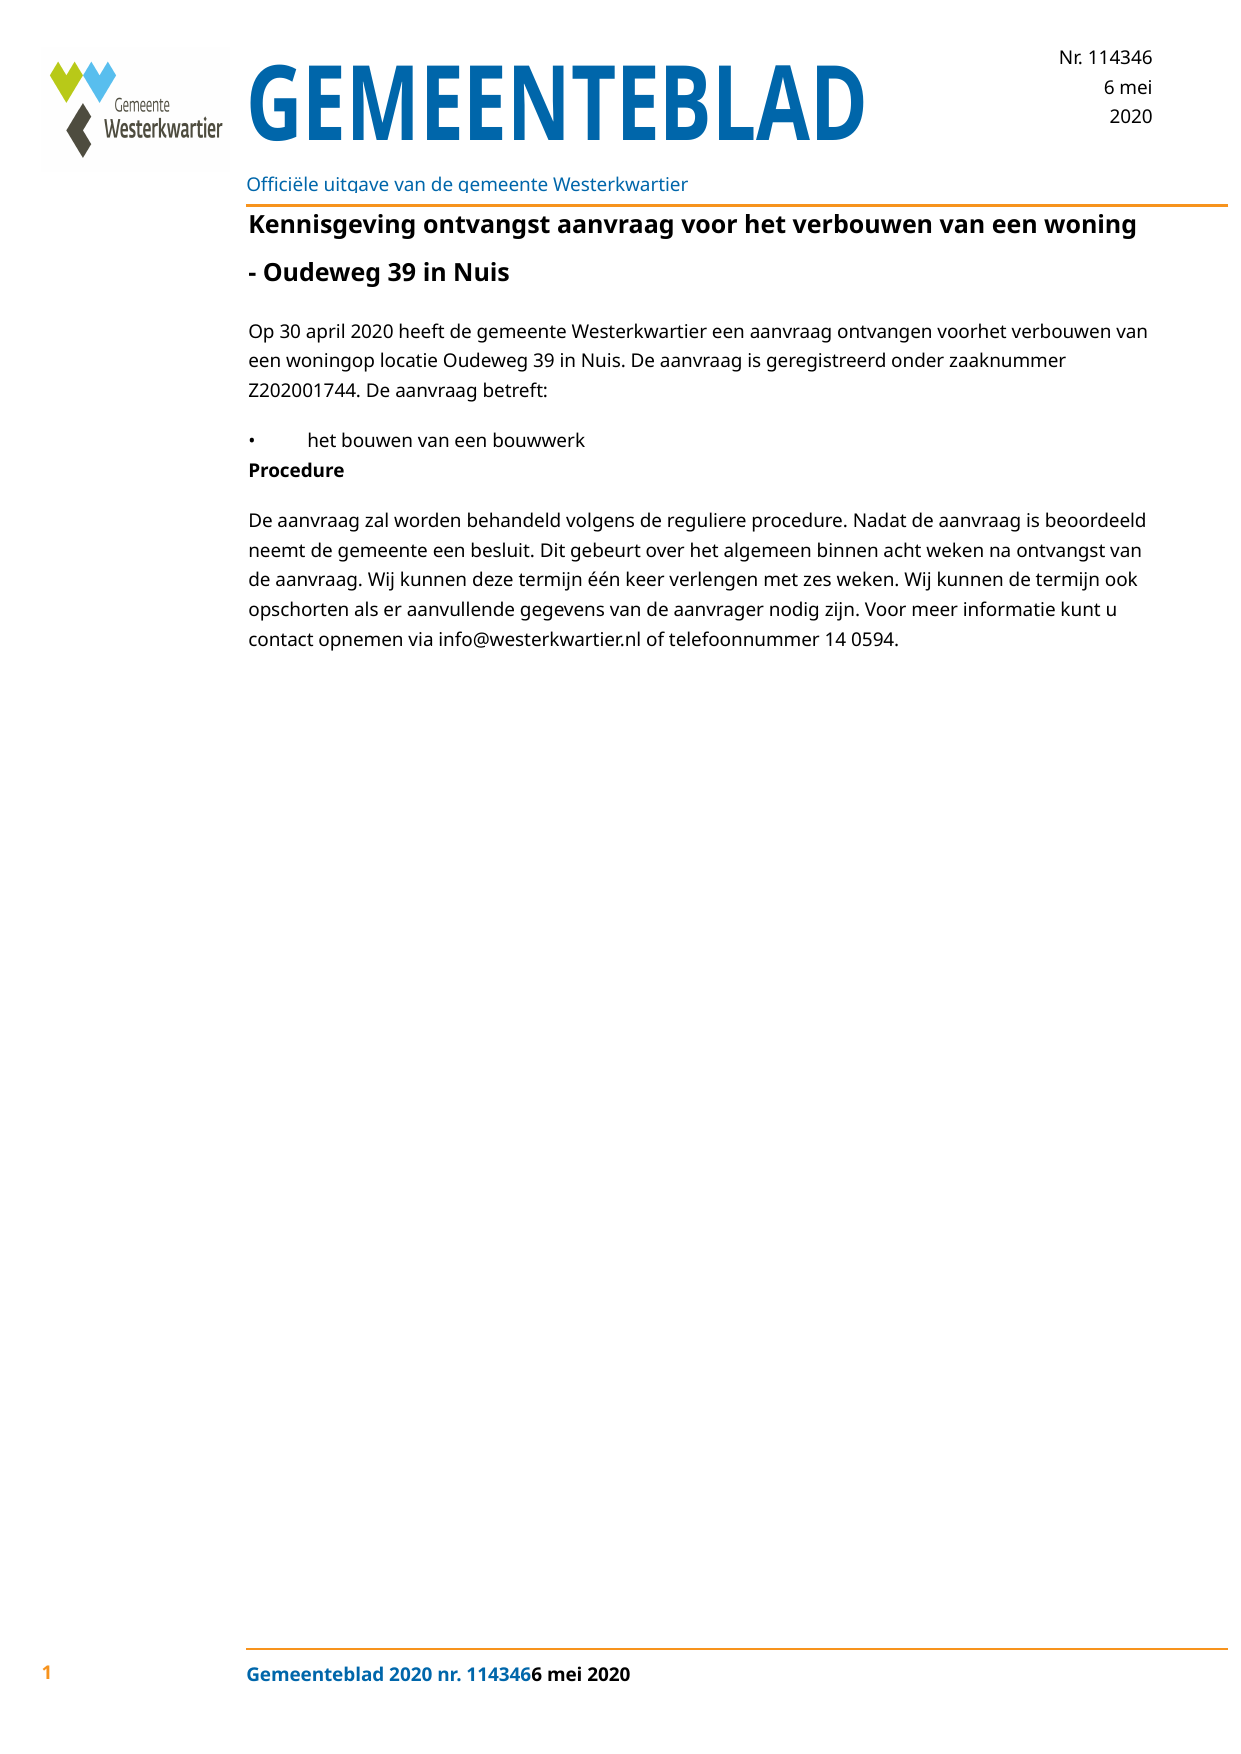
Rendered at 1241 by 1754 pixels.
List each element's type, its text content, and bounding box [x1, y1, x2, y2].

text De aanvraag zal worden behandeld volgens de reguliere procedure. Nadat de aanvraag is beoordeeld neemt de gemeente een besluit. Dit gebeurt over het algemeen binnen acht weken na ontvangst van de aanvraag. Wij kunnen deze termijn één keer verlengen met zes weken. Wij kunnen de termijn ook opschorten als er aanvullende gegevens van de aanvrager nodig zijn. Voor meer informatie kunt u contact opnemen via info@westerkwartier.nl of telefoonnummer 14 0594. [248, 507, 1152, 652]
text Op 30 april 2020 heeft de gemeente Westerkwartier een aanvraag ontvangen voorhet verbouwen van een woningop locatie Oudeweg 39 in Nuis. De aanvraag is geregistreerd onder zaaknummer Z202001744. De aanvraag betreft: [248, 318, 1152, 403]
list het bouwen van een bouwwerk [248, 427, 1152, 453]
text Procedure [248, 457, 1152, 483]
text Kennisgeving ontvangst aanvraag voor het verbouwen van een woning - Oudeweg 39 in Nuis [248, 207, 1152, 288]
picture [41, 47, 231, 172]
